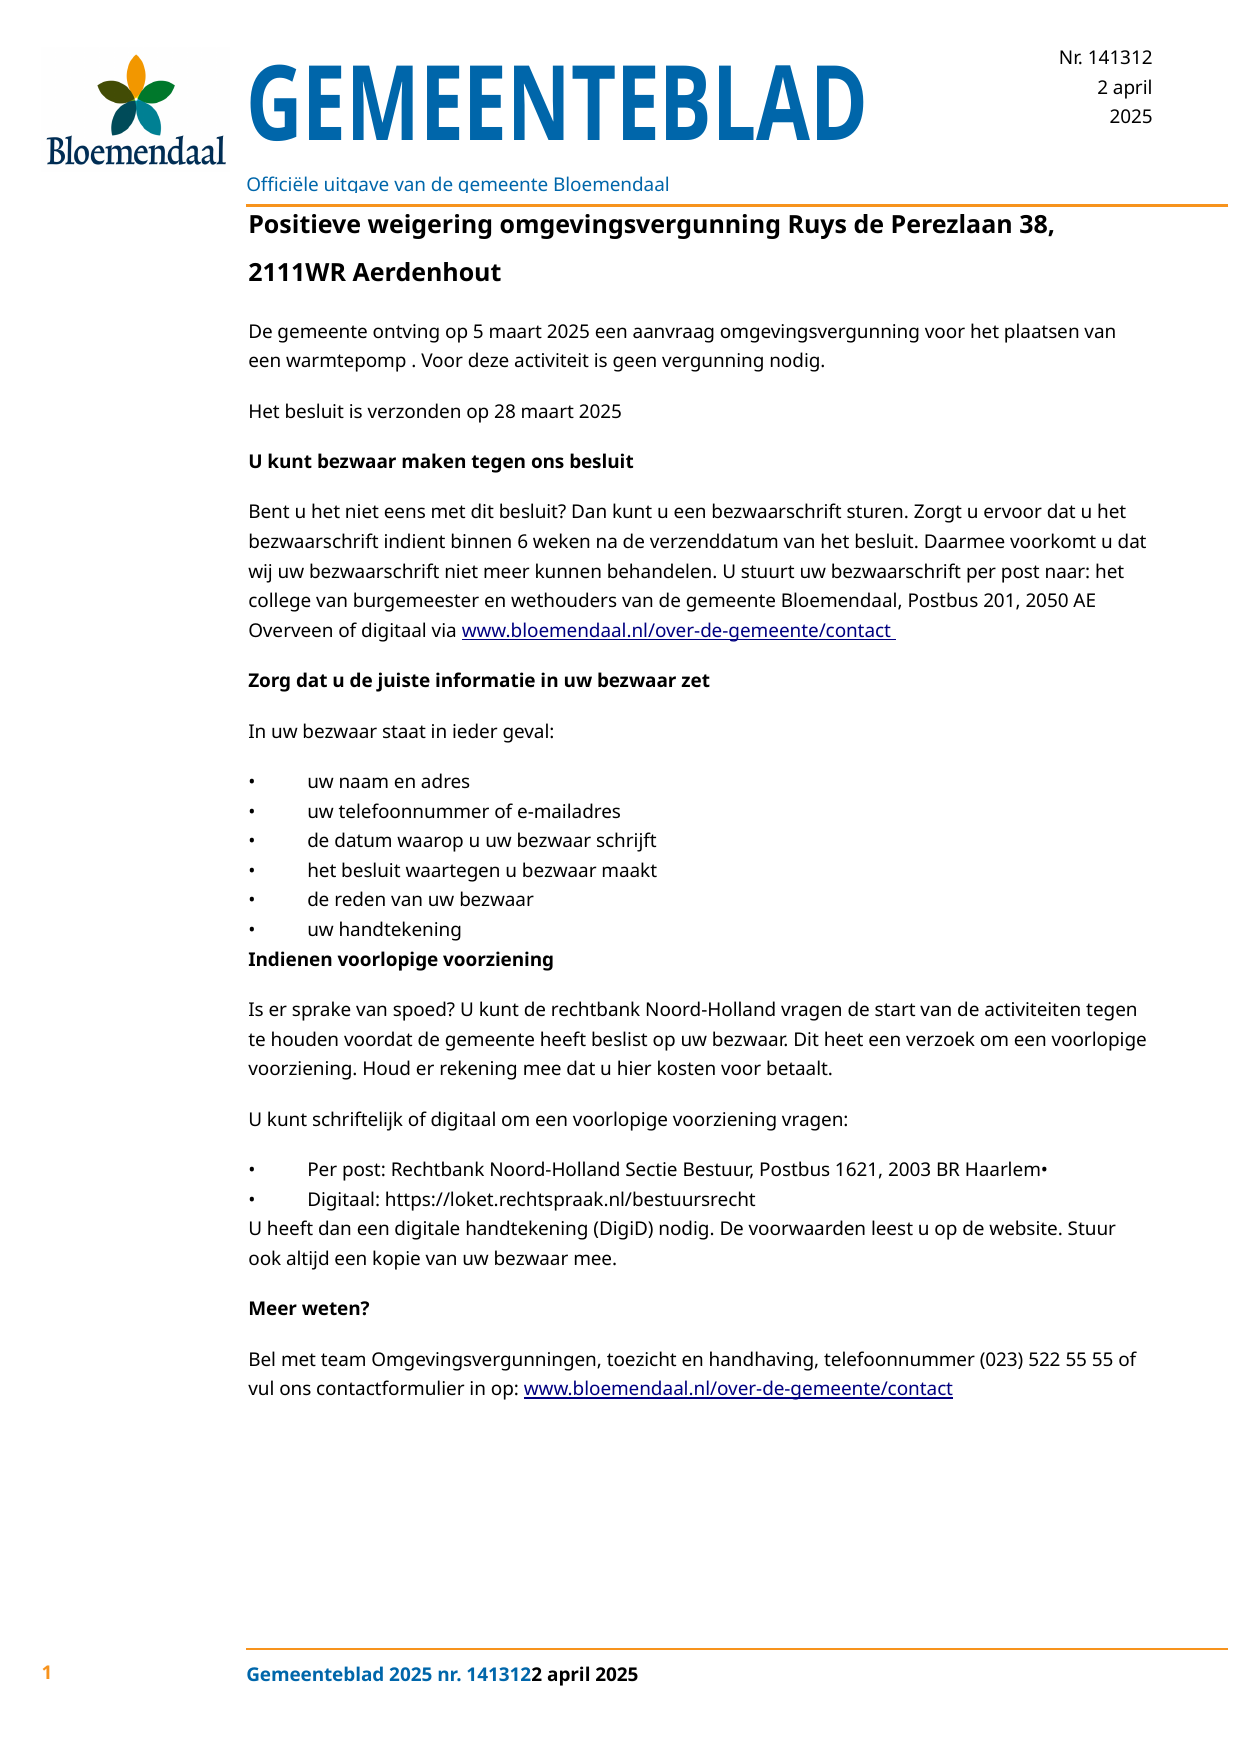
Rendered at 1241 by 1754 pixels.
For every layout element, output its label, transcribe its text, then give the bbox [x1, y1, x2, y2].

list het besluit waartegen u bezwaar maakt [248, 857, 1152, 883]
text U heeft dan een digitale handtekening (DigiD) nodig. De voorwaarden leest u op de website. Stuur ook altijd een kopie van uw bezwaar mee. [248, 1215, 1152, 1271]
list de datum waarop u uw bezwaar schrijft [248, 827, 1152, 853]
list uw naam en adres [248, 768, 1152, 794]
text Bel met team Omgevingsvergunningen, toezicht en handhaving, telefoonnummer (023) 522 55 55 of vul ons contactformulier in op: www.bloemendaal.nl/over-de-gemeente/contact [248, 1346, 1152, 1401]
list uw handtekening [248, 916, 1152, 942]
text Is er sprake van spoed? U kunt de rechtbank Noord-Holland vragen de start van de activiteiten tegen te houden voordat de gemeente heeft beslist op uw bezwaar. Dit heet een verzoek om een voorlopige voorziening. Houd er rekening mee dat u hier kosten voor betaalt. [248, 996, 1152, 1081]
text Het besluit is verzonden op 28 maart 2025 [248, 398, 1152, 424]
text Positieve weigering omgevingsvergunning Ruys de Perezlaan 38, 2111WR Aerdenhout [248, 207, 1152, 288]
text In uw bezwaar staat in ieder geval: [248, 718, 1152, 744]
text De gemeente ontving op 5 maart 2025 een aanvraag omgevingsvergunning voor het plaatsen van een warmtepomp . Voor deze activiteit is geen vergunning nodig. [248, 318, 1152, 373]
text Meer weten? [248, 1295, 1152, 1321]
text Zorg dat u de juiste informatie in uw bezwaar zet [248, 667, 1152, 693]
text U kunt schriftelijk of digitaal om een voorlopige voorziening vragen: [248, 1106, 1152, 1132]
text Indienen voorlopige voorziening [248, 946, 1152, 972]
list Per post: Rechtbank Noord-Holland Sectie Bestuur, Postbus 1621, 2003 BR Haarlem• [248, 1156, 1152, 1182]
list uw telefoonnummer of e-mailadres [248, 798, 1152, 824]
list Digitaal: https://loket.rechtspraak.nl/bestuursrecht [248, 1186, 1152, 1212]
text Bent u het niet eens met dit besluit? Dan kunt u een bezwaarschrift sturen. Zorgt u ervoor dat u het bezwaarschrift indient binnen 6 weken na de verzenddatum van het besluit. Daarmee voorkomt u dat wij uw bezwaarschrift niet meer kunnen behandelen. U stuurt uw bezwaarschrift per post naar: het college van burgemeester en wethouders van de gemeente Bloemendaal, Postbus 201, 2050 AE Overveen of digitaal via www.bloemendaal.nl/over-de-gemeente/contact [248, 499, 1152, 643]
list de reden van uw bezwaar [248, 887, 1152, 912]
picture [41, 47, 231, 172]
text U kunt bezwaar maken tegen ons besluit [248, 448, 1152, 474]
